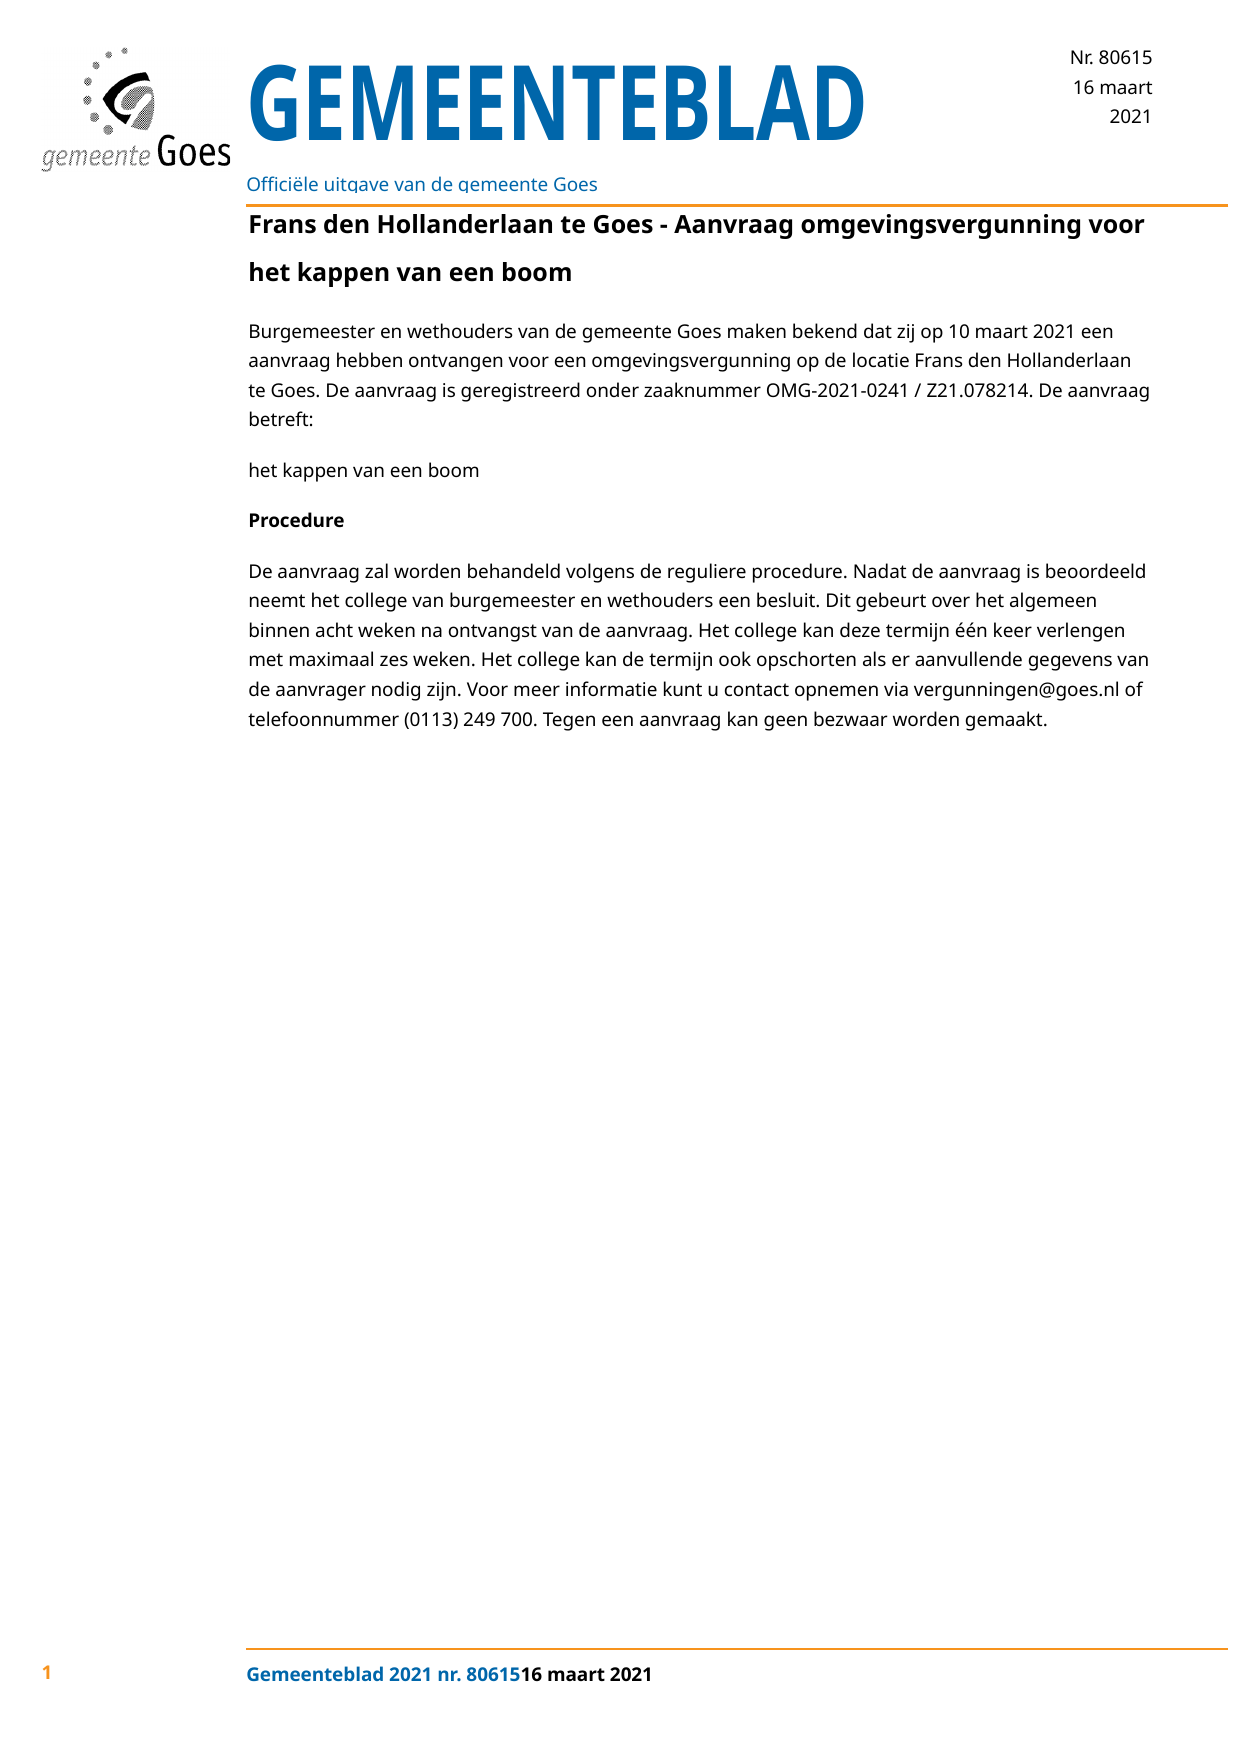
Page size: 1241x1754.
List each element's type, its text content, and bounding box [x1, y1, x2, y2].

text Procedure [248, 507, 1152, 533]
text Frans den Hollanderlaan te Goes - Aanvraag omgevingsvergunning voor het kappen van een boom [248, 207, 1152, 288]
text Burgemeester en wethouders van de gemeente Goes maken bekend dat zij op 10 maart 2021 een aanvraag hebben ontvangen voor een omgevingsvergunning op de locatie Frans den Hollanderlaan te Goes. De aanvraag is geregistreerd onder zaaknummer OMG-2021-0241 / Z21.078214. De aanvraag betreft: [248, 318, 1152, 432]
text het kappen van een boom [248, 457, 1152, 483]
picture [41, 47, 231, 172]
text De aanvraag zal worden behandeld volgens de reguliere procedure. Nadat de aanvraag is beoordeeld neemt het college van burgemeester en wethouders een besluit. Dit gebeurt over het algemeen binnen acht weken na ontvangst van de aanvraag. Het college kan deze termijn één keer verlengen met maximaal zes weken. Het college kan de termijn ook opschorten als er aanvullende gegevens van de aanvrager nodig zijn. Voor meer informatie kunt u contact opnemen via vergunningen@goes.nl of telefoonnummer (0113) 249 700. Tegen een aanvraag kan geen bezwaar worden gemaakt. [248, 558, 1152, 732]
